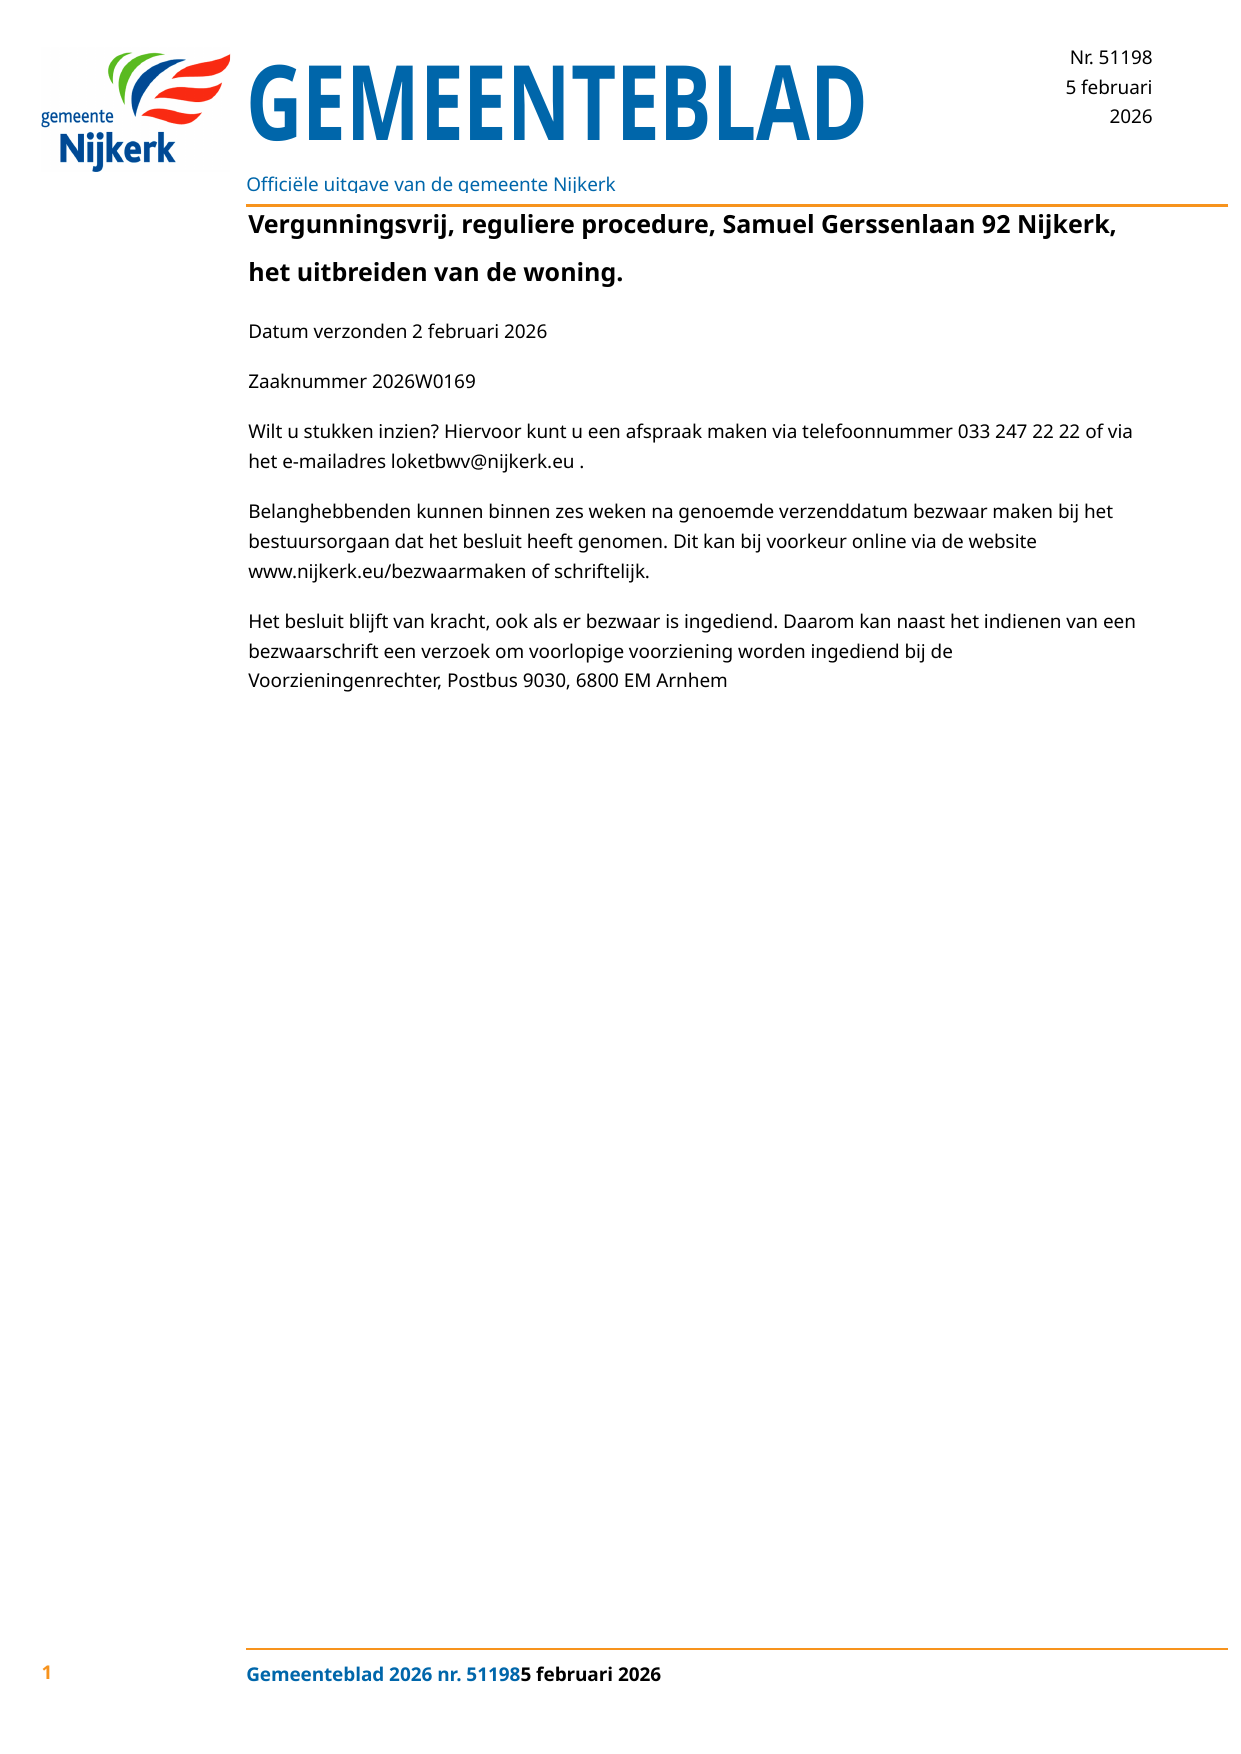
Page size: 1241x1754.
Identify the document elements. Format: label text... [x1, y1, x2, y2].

text Vergunningsvrij, reguliere procedure, Samuel Gerssenlaan 92 Nijkerk, het uitbreiden van de woning. [248, 207, 1152, 288]
text Het besluit blijft van kracht, ook als er bezwaar is ingediend. Daarom kan naast het indienen van een bezwaarschrift een verzoek om voorlopige voorziening worden ingediend bij de Voorzieningenrechter, Postbus 9030, 6800 EM Arnhem [248, 608, 1152, 693]
text Belanghebbenden kunnen binnen zes weken na genoemde verzenddatum bezwaar maken bij het bestuursorgaan dat het besluit heeft genomen. Dit kan bij voorkeur online via de website www.nijkerk.eu/bezwaarmaken of schriftelijk. [248, 499, 1152, 584]
text Datum verzonden 2 februari 2026 [248, 318, 1152, 344]
text Wilt u stukken inzien? Hiervoor kunt u een afspraak maken via telefoonnummer 033 247 22 22 of via het e-mailadres loketbwv@nijkerk.eu . [248, 419, 1152, 474]
text Zaaknummer 2026W0169 [248, 368, 1152, 394]
picture [41, 47, 231, 172]
